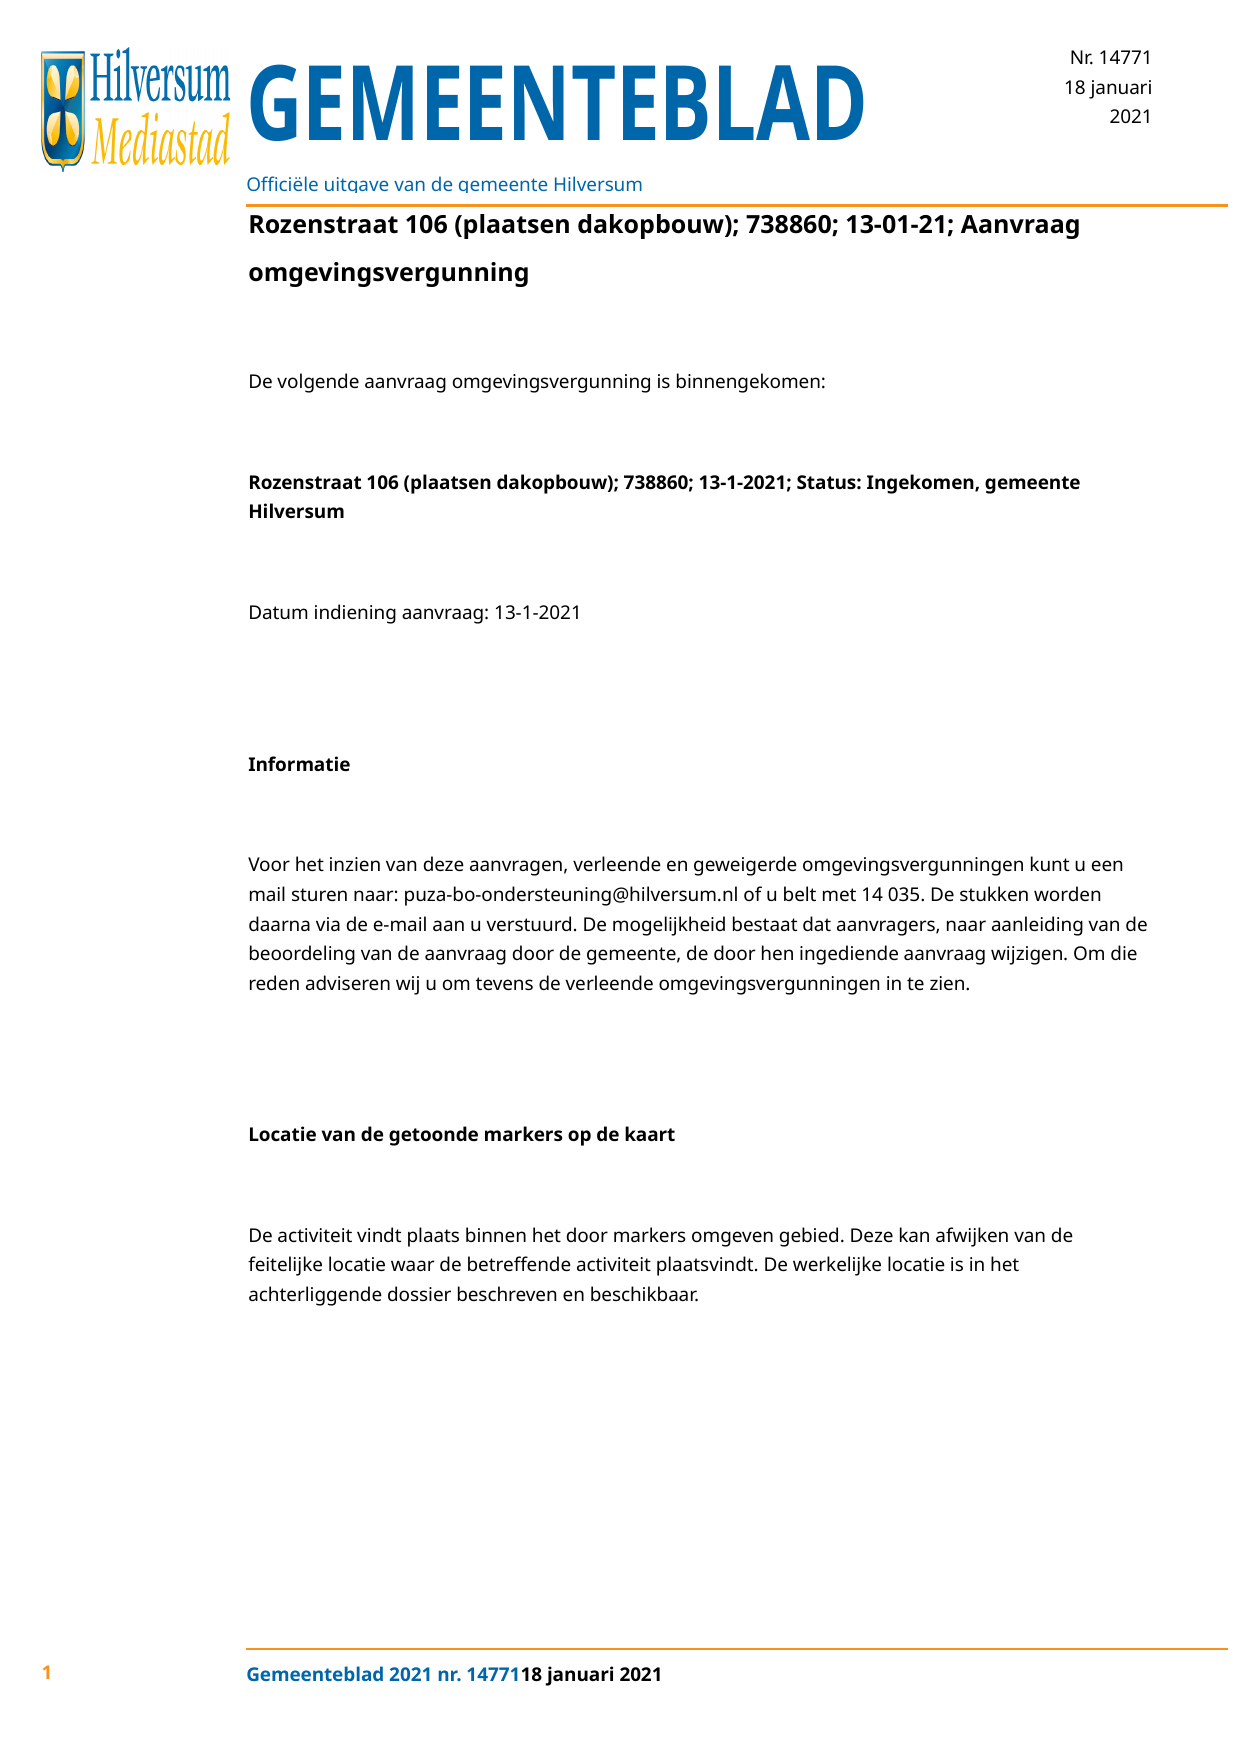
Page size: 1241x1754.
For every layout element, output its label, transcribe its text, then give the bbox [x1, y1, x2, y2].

text Locatie van de getoonde markers op de kaart [248, 1121, 1152, 1147]
text Rozenstraat 106 (plaatsen dakopbouw); 738860; 13-01-21; Aanvraag omgevingsvergunning [248, 207, 1152, 288]
text Datum indiening aanvraag: 13-1-2021 [248, 599, 1152, 625]
text De activiteit vindt plaats binnen het door markers omgeven gebied. Deze kan afwijken van de feitelijke locatie waar de betreffende activiteit plaatsvindt. De werkelijke locatie is in het achterliggende dossier beschreven en beschikbaar. [248, 1222, 1152, 1307]
text Voor het inzien van deze aanvragen, verleende en geweigerde omgevingsvergunningen kunt u een mail sturen naar: puza-bo-ondersteuning@hilversum.nl of u belt met 14 035. De stukken worden daarna via de e-mail aan u verstuurd. De mogelijkheid bestaat dat aanvragers, naar aanleiding van de beoordeling van de aanvraag door de gemeente, de door hen ingediende aanvraag wijzigen. Om die reden adviseren wij u om tevens de verleende omgevingsvergunningen in te zien. [248, 852, 1152, 996]
text Rozenstraat 106 (plaatsen dakopbouw); 738860; 13-1-2021; Status: Ingekomen, gemeente Hilversum [248, 469, 1152, 524]
text De volgende aanvraag omgevingsvergunning is binnengekomen: [248, 368, 1152, 394]
picture [41, 47, 231, 172]
text Informatie [248, 751, 1152, 777]
